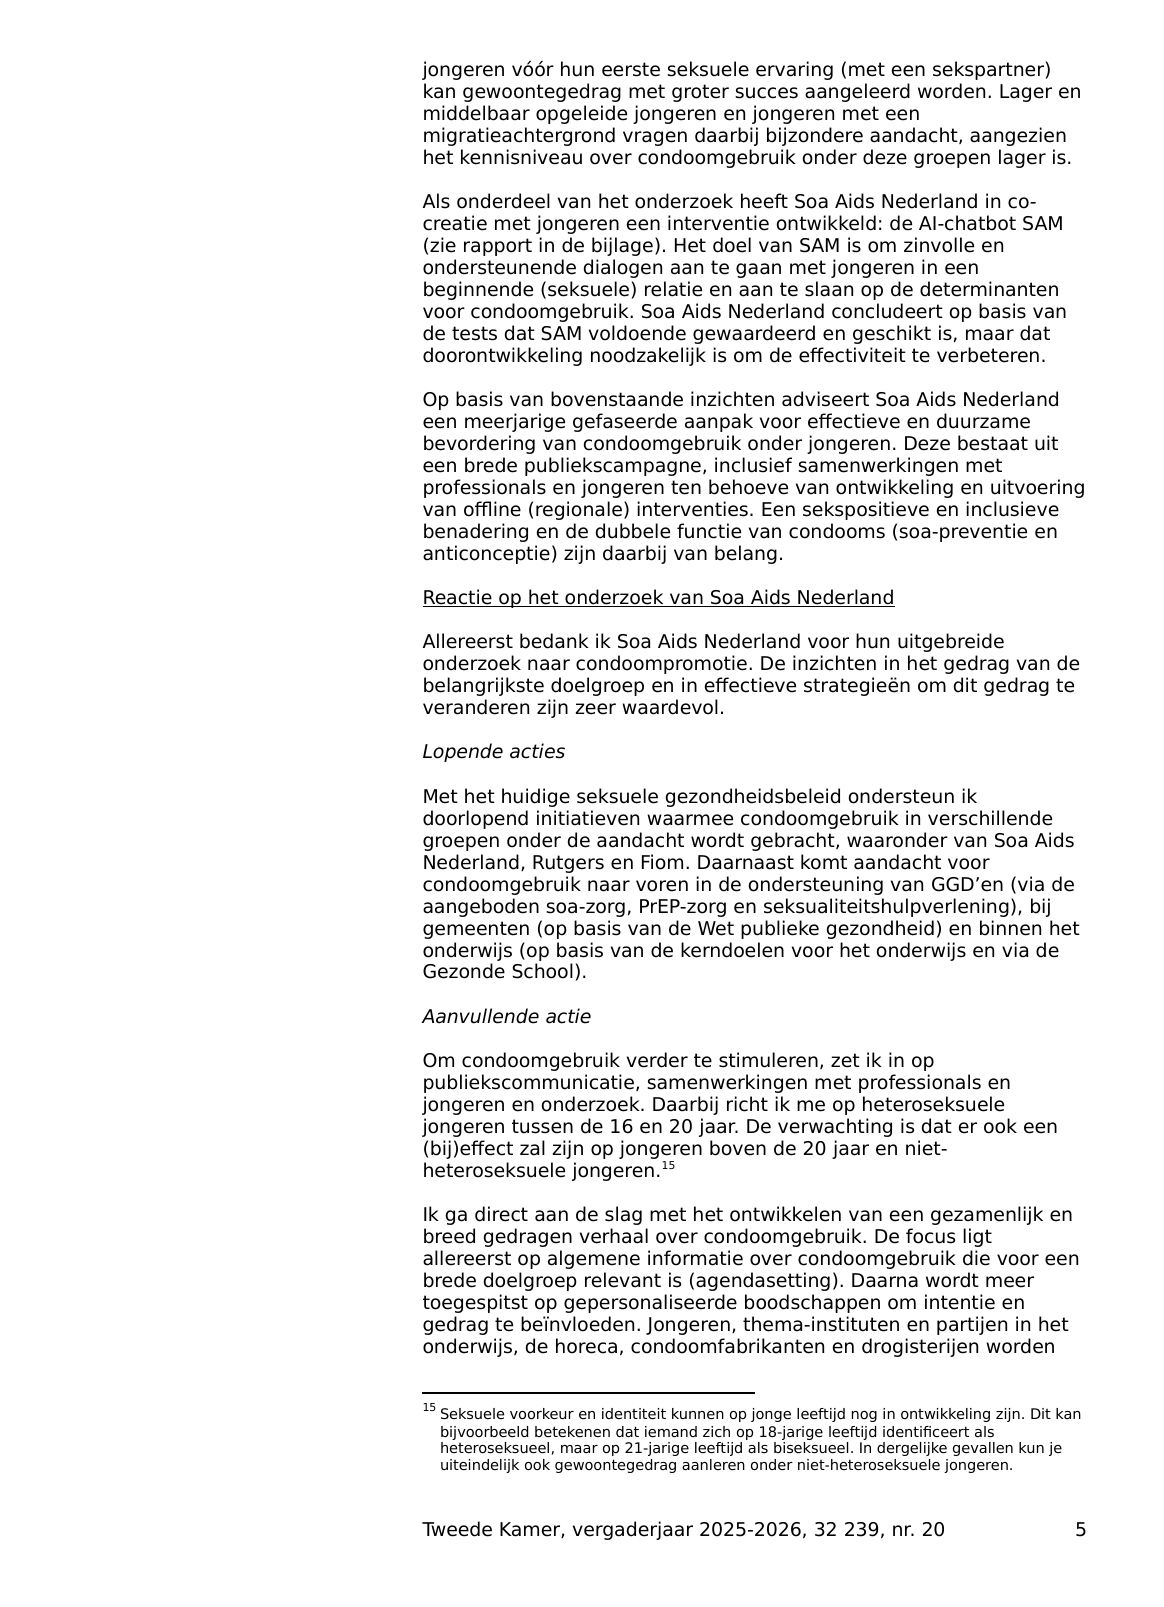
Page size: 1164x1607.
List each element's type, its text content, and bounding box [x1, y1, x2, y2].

subtitle Aanvullende actie [422, 1006, 1087, 1028]
text Met het huidige seksuele gezondheidsbeleid ondersteun ik doorlopend initiatieven waarmee condoomgebruik in verschillende groepen onder de aandacht wordt gebracht, waaronder van Soa Aids Nederland, Rutgers en Fiom. Daarnaast komt aandacht voor condoomgebruik naar voren in de ondersteuning van GGD’en (via de aangeboden soa-zorg, PrEP-zorg en seksualiteitshulpverlening), bij gemeenten (op basis van de Wet publieke gezondheid) en binnen het onderwijs (op basis van de kerndoelen voor het onderwijs en via de Gezonde School). [422, 786, 1087, 983]
subtitle Reactie op het onderzoek van Soa Aids Nederland [422, 587, 1087, 609]
text Seksuele voorkeur en identiteit kunnen op jonge leeftijd nog in ontwikkeling zijn. Dit kan bijvoorbeeld betekenen dat iemand zich op 18-jarige leeftijd identificeert als heteroseksueel, maar op 21-jarige leeftijd als biseksueel. In dergelijke gevallen kun je uiteindelijk ook gewoontegedrag aanleren onder niet-heteroseksuele jongeren. [422, 1402, 1087, 1474]
text Allereerst bedank ik Soa Aids Nederland voor hun uitgebreide onderzoek naar condoompromotie. De inzichten in het gedrag van de belangrijkste doelgroep en in effectieve strategieën om dit gedrag te veranderen zijn zeer waardevol. [422, 631, 1087, 719]
text Als onderdeel van het onderzoek heeft Soa Aids Nederland in co-creatie met jongeren een interventie ontwikkeld: de AI-chatbot SAM (zie rapport in de bijlage). Het doel van SAM is om zinvolle en ondersteunende dialogen aan te gaan met jongeren in een beginnende (seksuele) relatie en aan te slaan op de determinanten voor condoomgebruik. Soa Aids Nederland concludeert op basis van de tests dat SAM voldoende gewaardeerd en geschikt is, maar dat doorontwikkeling noodzakelijk is om de effectiviteit te verbeteren. [422, 191, 1087, 367]
text Ik ga direct aan de slag met het ontwikkelen van een gezamenlijk en breed gedragen verhaal over condoomgebruik. De focus ligt allereerst op algemene informatie over condoomgebruik die voor een brede doelgroep relevant is (agendasetting). Daarna wordt meer toegespitst op gepersonaliseerde boodschappen om intentie en gedrag te beïnvloeden. Jongeren, thema-instituten en partijen in het onderwijs, de horeca, condoomfabrikanten en drogisterijen worden [422, 1204, 1087, 1358]
text jongeren vóór hun eerste seksuele ervaring (met een sekspartner) kan gewoontegedrag met groter succes aangeleerd worden. Lager en middelbaar opgeleide jongeren en jongeren met een migratieachtergrond vragen daarbij bijzondere aandacht, aangezien het kennisniveau over condoomgebruik onder deze groepen lager is. [422, 59, 1087, 169]
text Om condoomgebruik verder te stimuleren, zet ik in op publiekscommunicatie, samenwerkingen met professionals en jongeren en onderzoek. Daarbij richt ik me op heteroseksuele jongeren tussen de 16 en 20 jaar. De verwachting is dat er ook een (bij)effect zal zijn op jongeren boven de 20 jaar en niet-heteroseksuele jongeren. [422, 1050, 1087, 1182]
subtitle Lopende acties [422, 741, 1087, 763]
text Op basis van bovenstaande inzichten adviseert Soa Aids Nederland een meerjarige gefaseerde aanpak voor effectieve en duurzame bevordering van condoomgebruik onder jongeren. Deze bestaat uit een brede publiekscampagne, inclusief samenwerkingen met professionals en jongeren ten behoeve van ontwikkeling en uitvoering van offline (regionale) interventies. Een sekspositieve en inclusieve benadering en de dubbele functie van condooms (soa-preventie en anticonceptie) zijn daarbij van belang. [422, 389, 1087, 565]
